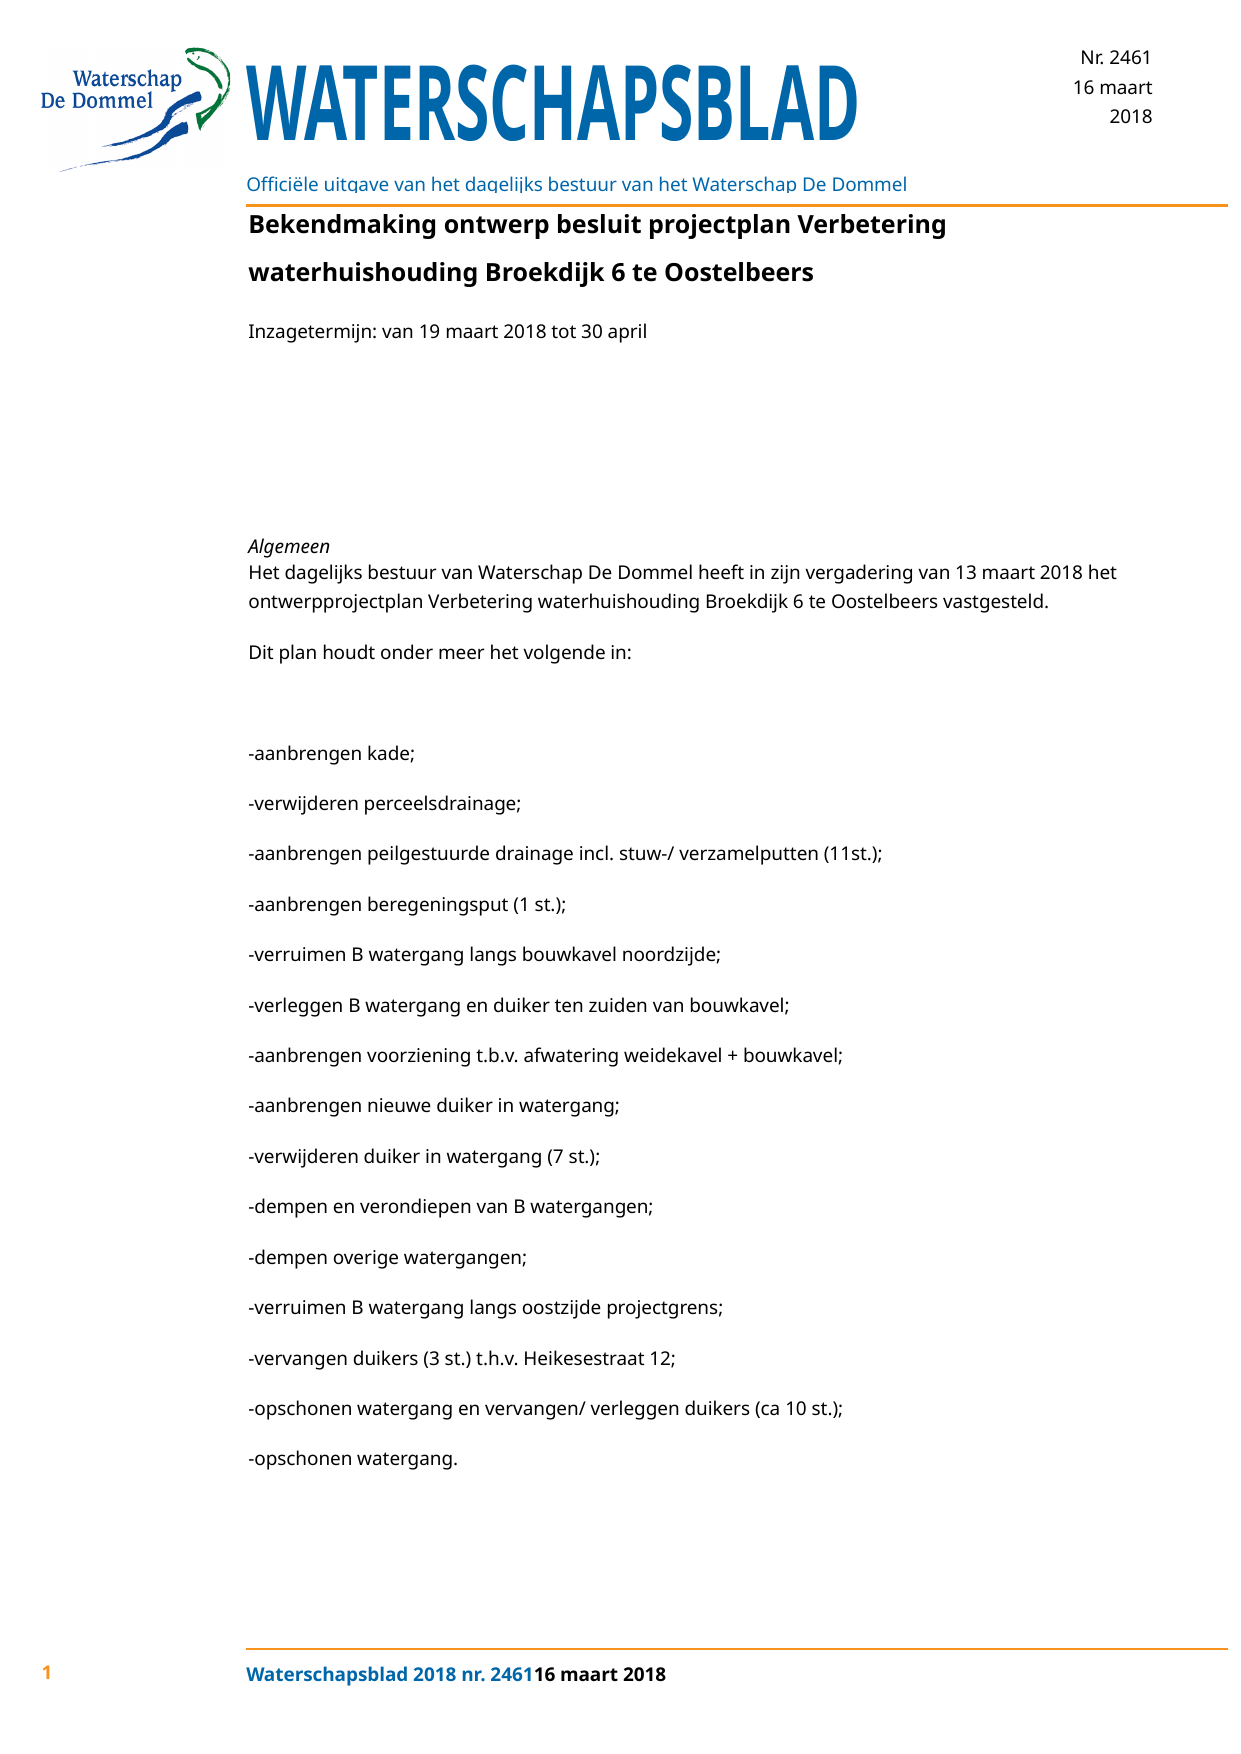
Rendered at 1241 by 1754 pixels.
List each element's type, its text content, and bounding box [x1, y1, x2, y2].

text -dempen en verondiepen van B watergangen; [248, 1193, 1152, 1219]
text -opschonen watergang. [248, 1446, 1152, 1471]
text Het dagelijks bestuur van Waterschap De Dommel heeft in zijn vergadering van 13 maart 2018 het ontwerpprojectplan Verbetering waterhuishouding Broekdijk 6 te Oostelbeers vastgesteld. [248, 559, 1152, 614]
text -dempen overige watergangen; [248, 1244, 1152, 1269]
text Algemeen [248, 533, 1152, 559]
text -verwijderen perceelsdrainage; [248, 790, 1152, 816]
text -opschonen watergang en vervangen/ verleggen duikers (ca 10 st.); [248, 1395, 1152, 1421]
text -vervangen duikers (3 st.) t.h.v. Heikesestraat 12; [248, 1345, 1152, 1370]
text -aanbrengen voorziening t.b.v. afwatering weidekavel + bouwkavel; [248, 1042, 1152, 1068]
text Bekendmaking ontwerp besluit projectplan Verbetering waterhuishouding Broekdijk 6 te Oostelbeers [248, 207, 1152, 288]
text -aanbrengen kade; [248, 740, 1152, 765]
text -verleggen B watergang en duiker ten zuiden van bouwkavel; [248, 992, 1152, 1017]
text -verruimen B watergang langs bouwkavel noordzijde; [248, 941, 1152, 967]
text -aanbrengen peilgestuurde drainage incl. stuw-/ verzamelputten (11st.); [248, 841, 1152, 866]
text -verwijderen duiker in watergang (7 st.); [248, 1143, 1152, 1169]
text Dit plan houdt onder meer het volgende in: [248, 639, 1152, 664]
text -verruimen B watergang langs oostzijde projectgrens; [248, 1294, 1152, 1320]
picture [41, 47, 231, 172]
text -aanbrengen nieuwe duiker in watergang; [248, 1093, 1152, 1118]
text Inzagetermijn: van 19 maart 2018 tot 30 april [248, 318, 1152, 344]
text -aanbrengen beregeningsput (1 st.); [248, 891, 1152, 917]
